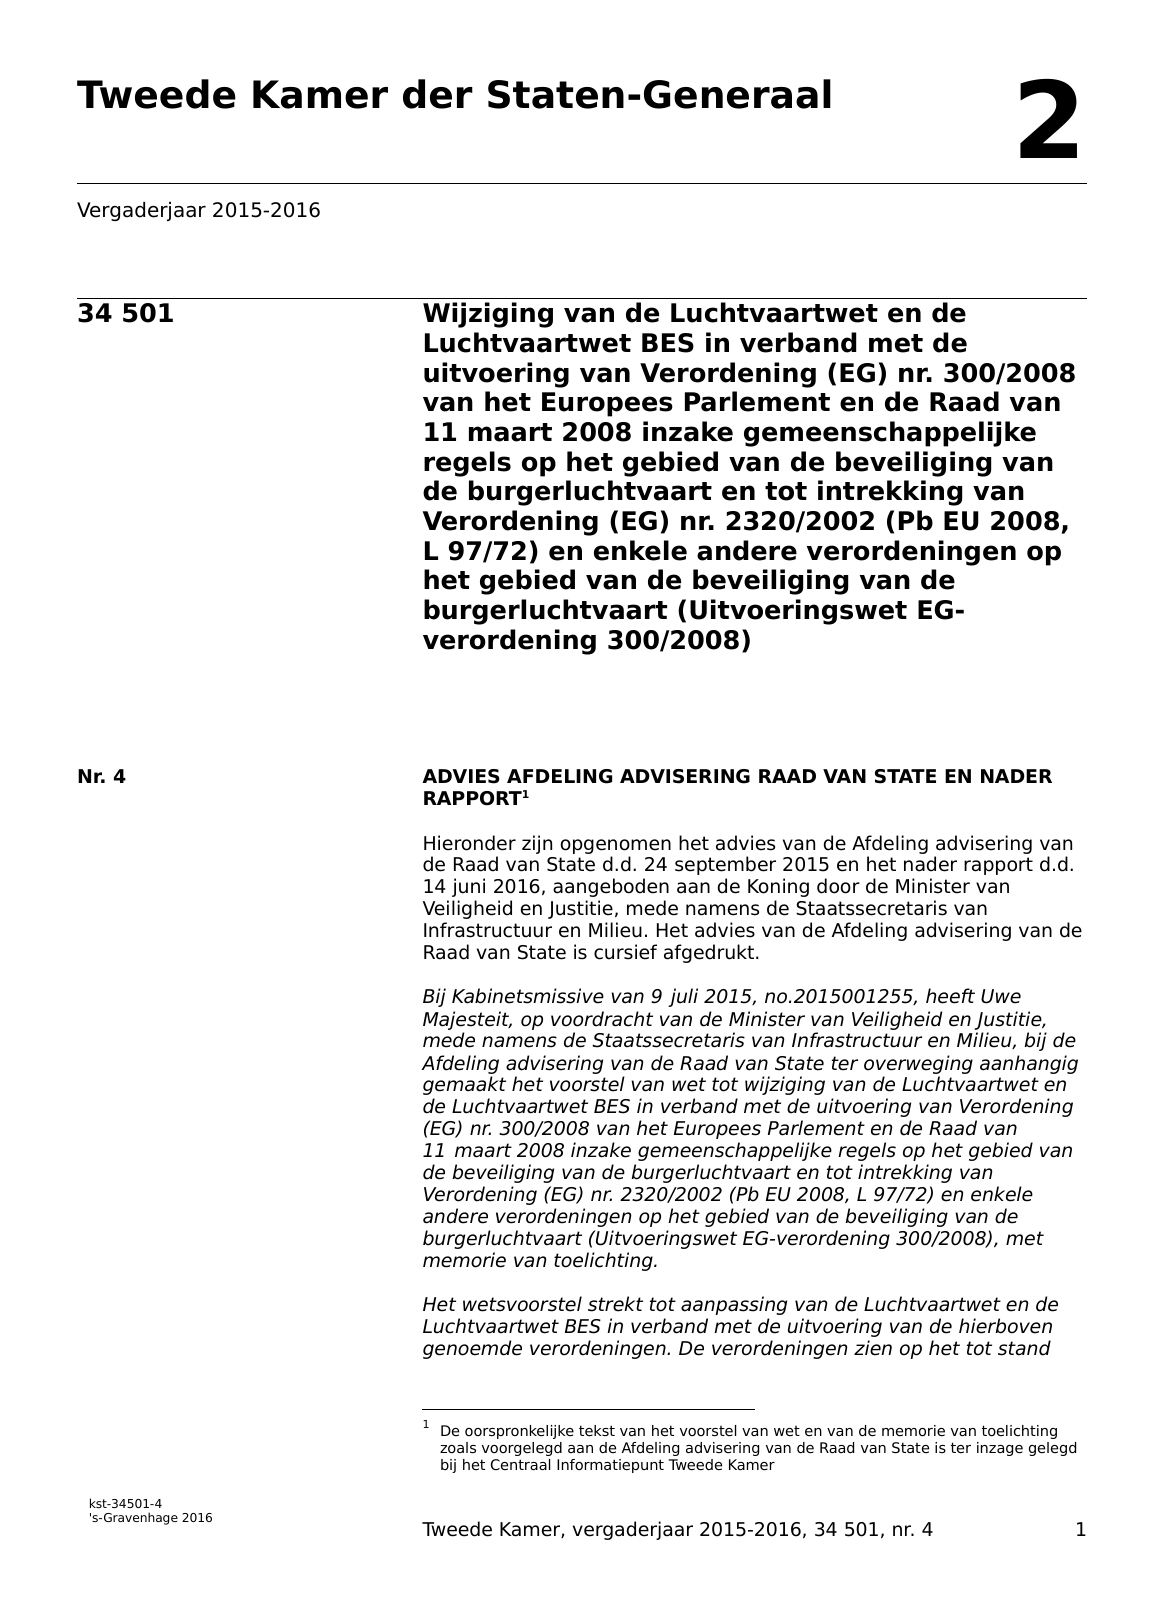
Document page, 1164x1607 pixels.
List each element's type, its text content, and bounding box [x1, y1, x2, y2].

text kst-34501-4 [88, 1497, 323, 1511]
text 's-Gravenhage 2016 [88, 1511, 323, 1525]
subtitle Nr. 4 ADVIES AFDELING ADVISERING RAAD VAN STATE EN NADER RAPPORT [77, 766, 1087, 810]
text Het wetsvoorstel strekt tot aanpassing van de Luchtvaartwet en de Luchtvaartwet BES in verband met de uitvoering van de hierboven genoemde verordeningen. De verordeningen zien op het tot stand [422, 1294, 1087, 1360]
subtitle 34 501 Wijziging van de Luchtvaartwet en de Luchtvaartwet BES in verband met de uitvoering van Verordening (EG) nr. 300/2008 van het Europees Parlement en de Raad van 11 maart 2008 inzake gemeenschappelijke regels op het gebied van de beveiliging van de burgerluchtvaart en tot intrekking van Verordening (EG) nr. 2320/2002 (Pb EU 2008, L 97/72) en enkele andere verordeningen op het gebied van de beveiliging van de burgerluchtvaart (Uitvoeringswet EG-verordening 300/2008) [77, 299, 1087, 655]
table_header 2 [886, 59, 1087, 183]
table_header Tweede Kamer der Staten-Generaal [77, 59, 886, 183]
text Bij Kabinetsmissive van 9 juli 2015, no.2015001255, heeft Uwe Majesteit, op voordracht van de Minister van Veiligheid en Justitie, mede namens de Staatssecretaris van Infrastructuur en Milieu, bij de Afdeling advisering van de Raad van State ter overweging aanhangig gemaakt het voorstel van wet tot wijziging van de Luchtvaartwet en de Luchtvaartwet BES in verband met de uitvoering van Verordening (EG) nr. 300/2008 van het Europees Parlement en de Raad van 11 maart 2008 inzake gemeenschappelijke regels op het gebied van de beveiliging van de burgerluchtvaart en tot intrekking van Verordening (EG) nr. 2320/2002 (Pb EU 2008, L 97/72) en enkele andere verordeningen op het gebied van de beveiliging van de burgerluchtvaart (Uitvoeringswet EG-verordening 300/2008), met memorie van toelichting. [422, 986, 1087, 1272]
text De oorspronkelijke tekst van het voorstel van wet en van de memorie van toelichting zoals voorgelegd aan de Afdeling advisering van de Raad van State is ter inzage gelegd bij het Centraal Informatiepunt Tweede Kamer [422, 1418, 1087, 1474]
text Hieronder zijn opgenomen het advies van de Afdeling advisering van de Raad van State d.d. 24 september 2015 en het nader rapport d.d. 14 juni 2016, aangeboden aan de Koning door de Minister van Veiligheid en Justitie, mede namens de Staatssecretaris van Infrastructuur en Milieu. Het advies van de Afdeling advisering van de Raad van State is cursief afgedrukt. [422, 832, 1087, 964]
table_cell Vergaderjaar 2015-2016 [77, 184, 1087, 298]
